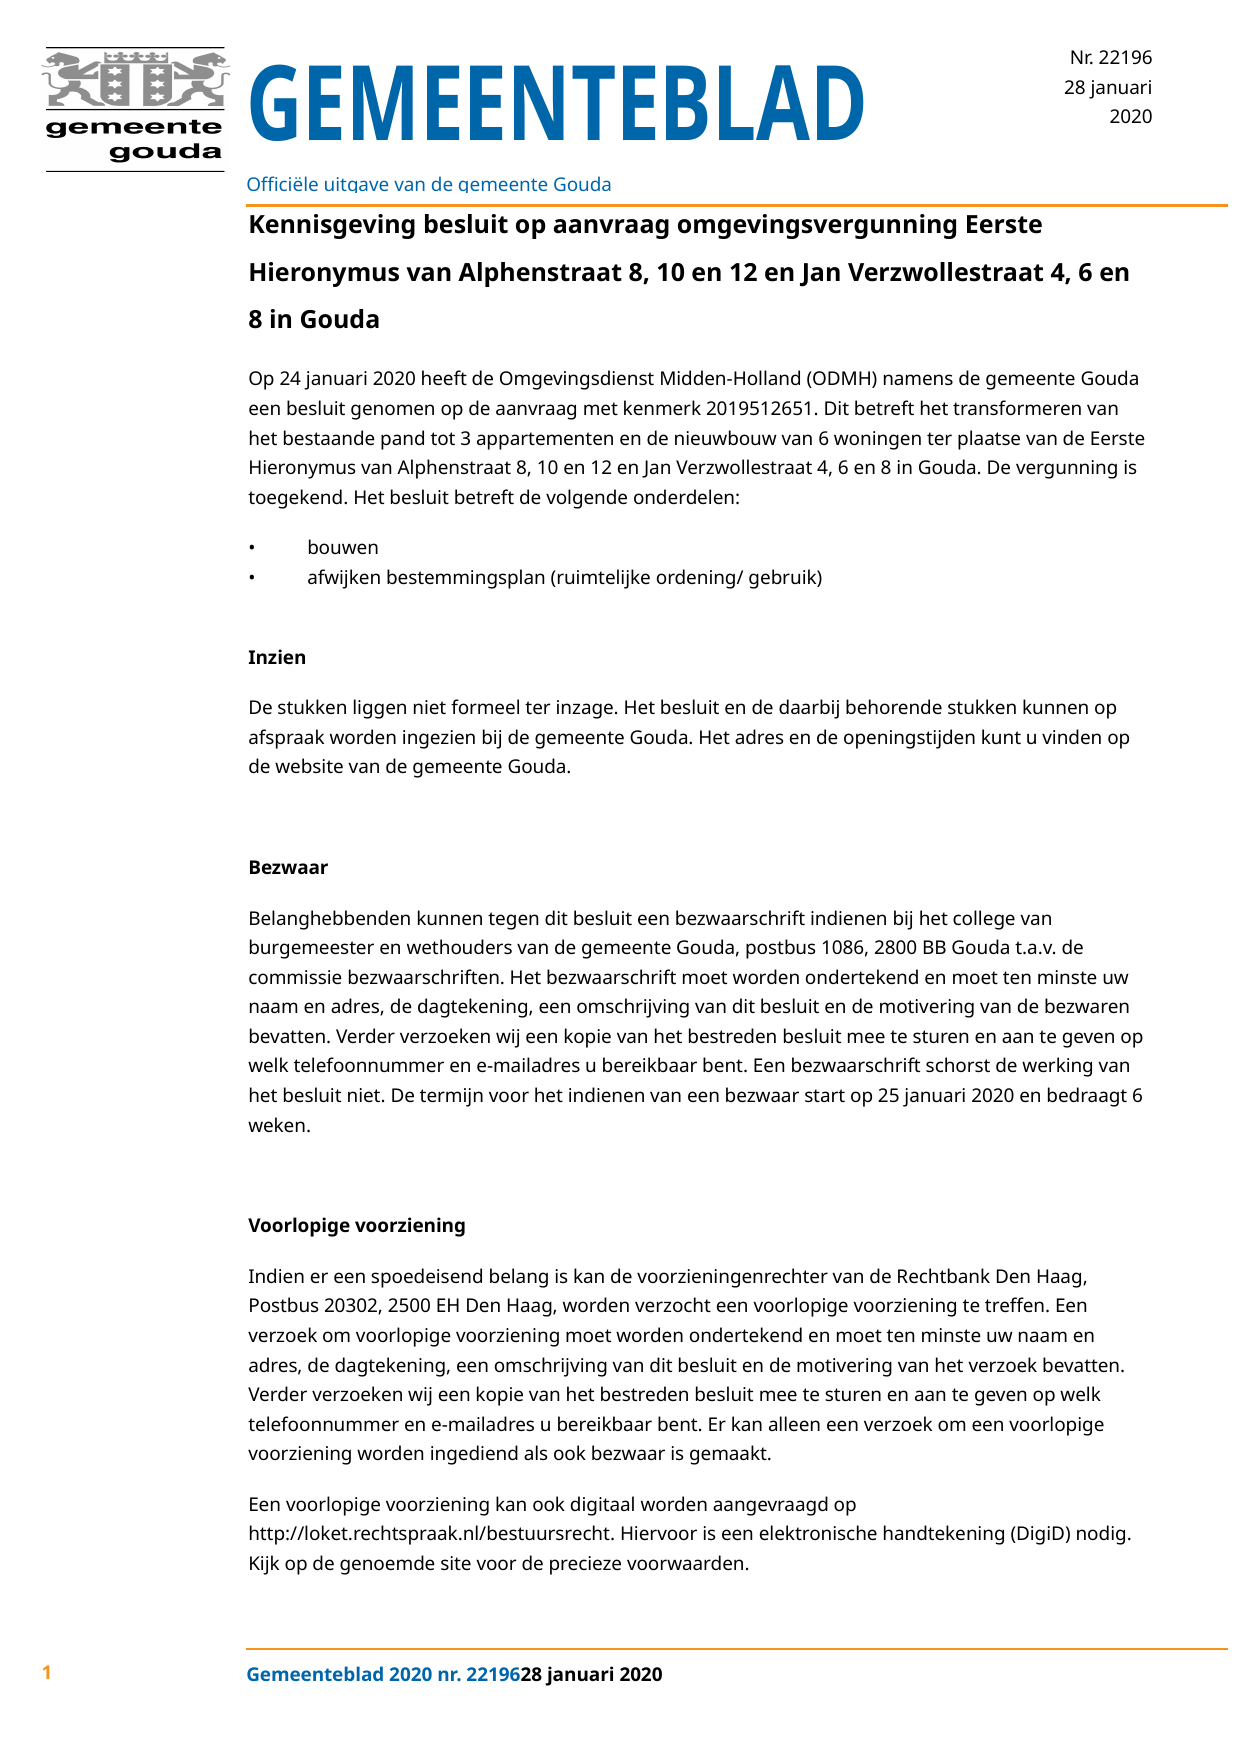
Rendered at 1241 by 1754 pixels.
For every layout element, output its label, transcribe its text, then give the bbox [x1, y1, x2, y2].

text Op 24 januari 2020 heeft de Omgevingsdienst Midden-Holland (ODMH) namens de gemeente Gouda een besluit genomen op de aanvraag met kenmerk 2019512651. Dit betreft het transformeren van het bestaande pand tot 3 appartementen en de nieuwbouw van 6 woningen ter plaatse van de Eerste Hieronymus van Alphenstraat 8, 10 en 12 en Jan Verzwollestraat 4, 6 en 8 in Gouda. De vergunning is toegekend. Het besluit betreft de volgende onderdelen: [248, 366, 1152, 509]
text Een voorlopige voorziening kan ook digitaal worden aangevraagd op http://loket.rechtspraak.nl/bestuursrecht. Hiervoor is een elektronische handtekening (DigiD) nodig. Kijk op de genoemde site voor de precieze voorwaarden. [248, 1491, 1152, 1576]
list afwijken bestemmingsplan (ruimtelijke ordening/ gebruik) [248, 564, 1152, 589]
text Inzien [248, 644, 1152, 669]
text Voorlopige voorziening [248, 1213, 1152, 1238]
text Belanghebbenden kunnen tegen dit besluit een bezwaarschrift indienen bij het college van burgemeester en wethouders van de gemeente Gouda, postbus 1086, 2800 BB Gouda t.a.v. de commissie bezwaarschriften. Het bezwaarschrift moet worden ondertekend en moet ten minste uw naam en adres, de dagtekening, een omschrijving van dit besluit en de motivering van de bezwaren bevatten. Verder verzoeken wij een kopie van het bestreden besluit mee te sturen en aan te geven op welk telefoonnummer en e-mailadres u bereikbaar bent. Een bezwaarschrift schorst de werking van het besluit niet. De termijn voor het indienen van een bezwaar start op 25 januari 2020 en bedraagt 6 weken. [248, 905, 1152, 1137]
list bouwen [248, 534, 1152, 560]
text De stukken liggen niet formeel ter inzage. Het besluit en de daarbij behorende stukken kunnen op afspraak worden ingezien bij de gemeente Gouda. Het adres en de openingstijden kunt u vinden op de website van de gemeente Gouda. [248, 694, 1152, 779]
text Indien er een spoedeisend belang is kan de voorzieningenrechter van de Rechtbank Den Haag, Postbus 20302, 2500 EH Den Haag, worden verzocht een voorlopige voorziening te treffen. Een verzoek om voorlopige voorziening moet worden ondertekend en moet ten minste uw naam en adres, de dagtekening, een omschrijving van dit besluit en de motivering van het verzoek bevatten. Verder verzoeken wij een kopie van het bestreden besluit mee te sturen en aan te geven op welk telefoonnummer en e-mailadres u bereikbaar bent. Er kan alleen een verzoek om een voorlopige voorziening worden ingediend als ook bezwaar is gemaakt. [248, 1263, 1152, 1466]
text Kennisgeving besluit op aanvraag omgevingsvergunning Eerste Hieronymus van Alphenstraat 8, 10 en 12 en Jan Verzwollestraat 4, 6 en 8 in Gouda [248, 207, 1152, 336]
text Bezwaar [248, 854, 1152, 880]
picture [41, 47, 231, 172]
